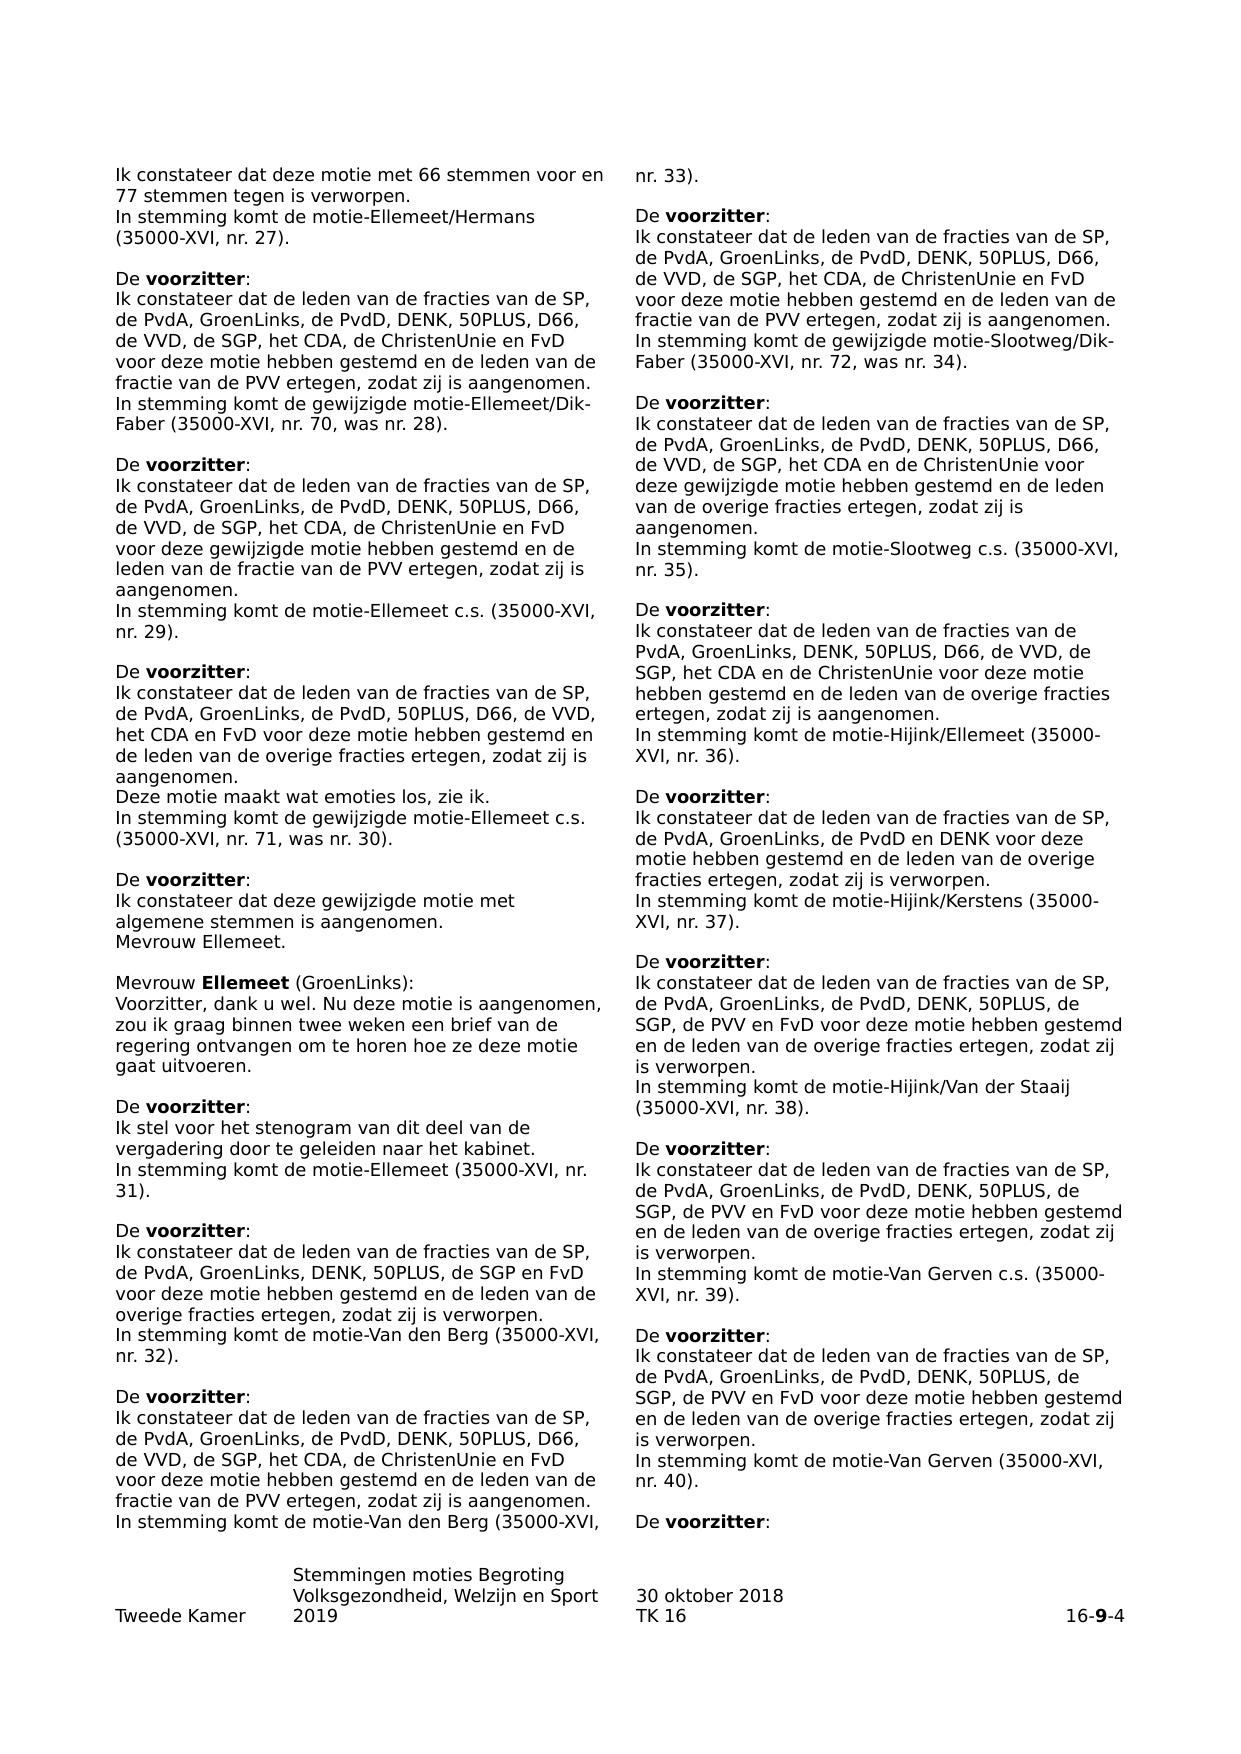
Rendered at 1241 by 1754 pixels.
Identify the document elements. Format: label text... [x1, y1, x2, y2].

text In stemming komt de motie-Hijink/Ellemeet (35000-XVI, nr. 36). [635, 725, 1125, 767]
text Ik constateer dat de leden van de fracties van de SP, de PvdA, GroenLinks, de PvdD, DENK, 50PLUS, D66, de VVD, de SGP, het CDA, de ChristenUnie en FvD voor deze gewijzigde motie hebben gestemd en de leden van de fractie van de PVV ertegen, zodat zij is aangenomen. [115, 476, 605, 601]
text De voorzitter: [635, 787, 1125, 807]
text In stemming komt de motie-Ellemeet/Hermans (35000-XVI, nr. 27). [115, 207, 605, 248]
text Ik constateer dat de leden van de fracties van de PvdA, GroenLinks, DENK, 50PLUS, D66, de VVD, de SGP, het CDA en de ChristenUnie voor deze motie hebben gestemd en de leden van de overige fracties ertegen, zodat zij is aangenomen. [635, 621, 1125, 725]
text De voorzitter: [115, 662, 605, 683]
text In stemming komt de motie-Van den Berg (35000-XVI, nr. 32). [115, 1325, 605, 1367]
text De voorzitter: [115, 870, 605, 891]
text Ik constateer dat de leden van de fracties van de SP, de PvdA, GroenLinks, de PvdD en DENK voor deze motie hebben gestemd en de leden van de overige fracties ertegen, zodat zij is verworpen. [635, 807, 1125, 891]
text Ik constateer dat de leden van de fracties van de SP, de PvdA, GroenLinks, de PvdD, DENK, 50PLUS, de SGP, de PVV en FvD voor deze motie hebben gestemd en de leden van de overige fracties ertegen, zodat zij is verworpen. [635, 1346, 1125, 1450]
text De voorzitter: [635, 952, 1125, 973]
text In stemming komt de motie-Hijink/Van der Staaij (35000-XVI, nr. 38). [635, 1077, 1125, 1119]
text Voorzitter, dank u wel. Nu deze motie is aangenomen, zou ik graag binnen twee weken een brief van de regering ontvangen om te horen hoe ze deze motie gaat uitvoeren. [115, 994, 605, 1077]
text In stemming komt de motie-Van Gerven (35000-XVI, nr. 40). [635, 1450, 1125, 1492]
text Ik constateer dat de leden van de fracties van de SP, de PvdA, GroenLinks, de PvdD, DENK, 50PLUS, D66, de VVD, de SGP, het CDA, de ChristenUnie en FvD voor deze motie hebben gestemd en de leden van de fractie van de PVV ertegen, zodat zij is aangenomen. [635, 227, 1125, 331]
text nr. 33). [635, 165, 1125, 186]
text Mevrouw Ellemeet. [115, 932, 605, 953]
text De voorzitter: [635, 1326, 1125, 1346]
text De voorzitter: [115, 1387, 605, 1408]
text De voorzitter: [635, 1139, 1125, 1160]
text In stemming komt de motie-Ellemeet (35000-XVI, nr. 31). [115, 1159, 605, 1201]
text Ik constateer dat de leden van de fracties van de SP, de PvdA, GroenLinks, de PvdD, DENK, 50PLUS, de SGP, de PVV en FvD voor deze motie hebben gestemd en de leden van de overige fracties ertegen, zodat zij is verworpen. [635, 973, 1125, 1077]
text De voorzitter: [115, 1221, 605, 1242]
text De voorzitter: [635, 600, 1125, 621]
text In stemming komt de motie-Van Gerven c.s. (35000-XVI, nr. 39). [635, 1264, 1125, 1306]
text Ik constateer dat de leden van de fracties van de SP, de PvdA, GroenLinks, de PvdD, DENK, 50PLUS, D66, de VVD, de SGP, het CDA, de ChristenUnie en FvD voor deze motie hebben gestemd en de leden van de fractie van de PVV ertegen, zodat zij is aangenomen. [115, 289, 605, 393]
text Mevrouw Ellemeet (GroenLinks): [115, 973, 605, 994]
text In stemming komt de motie-Ellemeet c.s. (35000-XVI, nr. 29). [115, 601, 605, 642]
text De voorzitter: [115, 455, 605, 476]
text Deze motie maakt wat emoties los, zie ik. [115, 787, 605, 808]
text Ik constateer dat deze gewijzigde motie met algemene stemmen is aangenomen. [115, 891, 605, 932]
text Ik constateer dat de leden van de fracties van de SP, de PvdA, GroenLinks, de PvdD, DENK, 50PLUS, D66, de VVD, de SGP, het CDA, de ChristenUnie en FvD voor deze motie hebben gestemd en de leden van de fractie van de PVV ertegen, zodat zij is aangenomen. [115, 1408, 605, 1512]
text Ik constateer dat de leden van de fracties van de SP, de PvdA, GroenLinks, de PvdD, DENK, 50PLUS, de SGP, de PVV en FvD voor deze motie hebben gestemd en de leden van de overige fracties ertegen, zodat zij is verworpen. [635, 1160, 1125, 1264]
text De voorzitter: [635, 206, 1125, 227]
text Ik constateer dat de leden van de fracties van de SP, de PvdA, GroenLinks, DENK, 50PLUS, de SGP en FvD voor deze motie hebben gestemd en de leden van de overige fracties ertegen, zodat zij is verworpen. [115, 1242, 605, 1325]
text De voorzitter: [115, 1097, 605, 1118]
text In stemming komt de motie-Van den Berg (35000-XVI, [115, 1512, 605, 1533]
text In stemming komt de motie-Slootweg c.s. (35000-XVI, nr. 35). [635, 538, 1125, 580]
text Ik stel voor het stenogram van dit deel van de vergadering door te geleiden naar het kabinet. [115, 1118, 605, 1159]
text In stemming komt de gewijzigde motie-Ellemeet c.s. (35000-XVI, nr. 71, was nr. 30). [115, 808, 605, 850]
text In stemming komt de gewijzigde motie-Ellemeet/Dik-Faber (35000-XVI, nr. 70, was nr. 28). [115, 393, 605, 435]
text De voorzitter: [115, 268, 605, 289]
text Ik constateer dat deze motie met 66 stemmen voor en 77 stemmen tegen is verworpen. [115, 165, 605, 207]
text De voorzitter: [635, 393, 1125, 413]
text Ik constateer dat de leden van de fracties van de SP, de PvdA, GroenLinks, de PvdD, 50PLUS, D66, de VVD, het CDA en FvD voor deze motie hebben gestemd en de leden van de overige fracties ertegen, zodat zij is aangenomen. [115, 683, 605, 787]
text Ik constateer dat de leden van de fracties van de SP, de PvdA, GroenLinks, de PvdD, DENK, 50PLUS, D66, de VVD, de SGP, het CDA en de ChristenUnie voor deze gewijzigde motie hebben gestemd en de leden van de overige fracties ertegen, zodat zij is aangenomen. [635, 413, 1125, 538]
text In stemming komt de gewijzigde motie-Slootweg/Dik-Faber (35000-XVI, nr. 72, was nr. 34). [635, 331, 1125, 373]
text De voorzitter: [635, 1512, 1125, 1533]
text In stemming komt de motie-Hijink/Kerstens (35000-XVI, nr. 37). [635, 891, 1125, 932]
